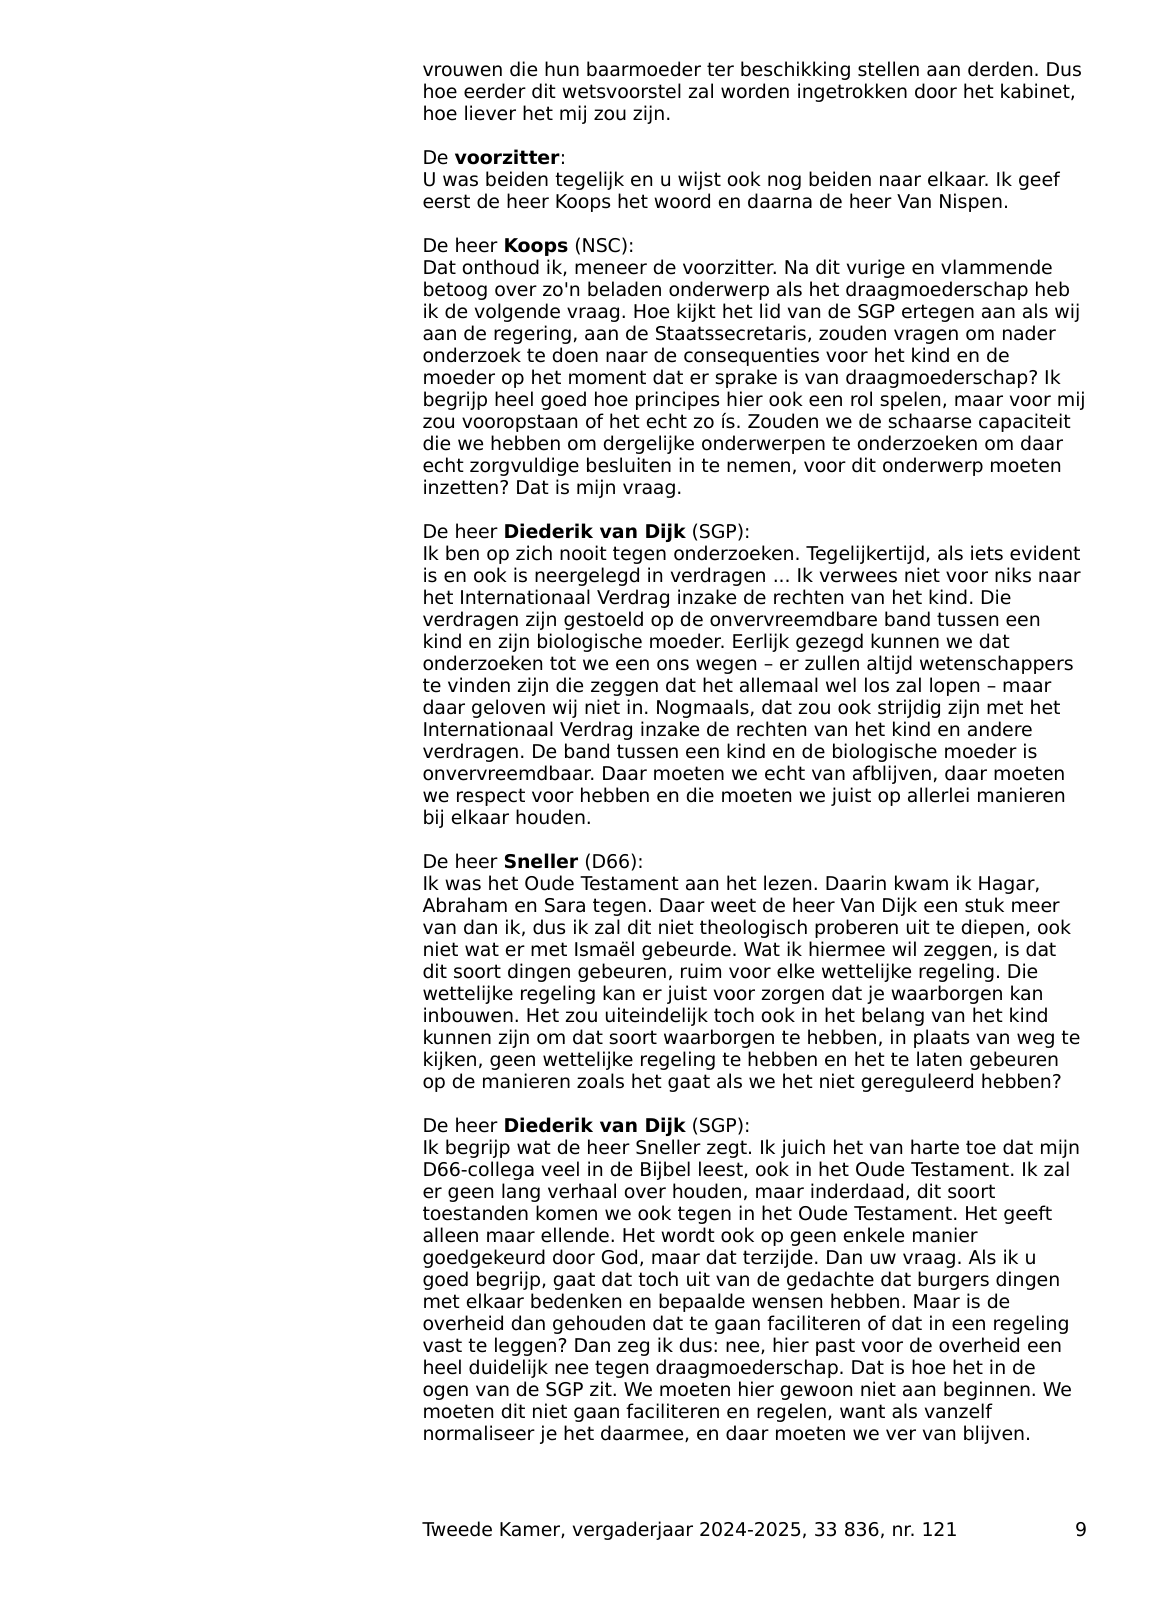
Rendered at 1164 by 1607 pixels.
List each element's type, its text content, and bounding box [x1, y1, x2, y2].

text Ik ben op zich nooit tegen onderzoeken. Tegelijkertijd, als iets evident is en ook is neergelegd in verdragen ... Ik verwees niet voor niks naar het Internationaal Verdrag inzake de rechten van het kind. Die verdragen zijn gestoeld op de onvervreemdbare band tussen een kind en zijn biologische moeder. Eerlijk gezegd kunnen we dat onderzoeken tot we een ons wegen – er zullen altijd wetenschappers te vinden zijn die zeggen dat het allemaal wel los zal lopen – maar daar geloven wij niet in. Nogmaals, dat zou ook strijdig zijn met het Internationaal Verdrag inzake de rechten van het kind en andere verdragen. De band tussen een kind en de biologische moeder is onvervreemdbaar. Daar moeten we echt van afblijven, daar moeten we respect voor hebben en die moeten we juist op allerlei manieren bij elkaar houden. [422, 543, 1087, 829]
text De heer Sneller (D66): [422, 851, 1087, 873]
text De voorzitter: [422, 147, 1087, 169]
text De heer Koops (NSC): [422, 235, 1087, 257]
text vrouwen die hun baarmoeder ter beschikking stellen aan derden. Dus hoe eerder dit wetsvoorstel zal worden ingetrokken door het kabinet, hoe liever het mij zou zijn. [422, 59, 1087, 125]
text De heer Diederik van Dijk (SGP): [422, 521, 1087, 543]
text Dat onthoud ik, meneer de voorzitter. Na dit vurige en vlammende betoog over zo'n beladen onderwerp als het draagmoederschap heb ik de volgende vraag. Hoe kijkt het lid van de SGP ertegen aan als wij aan de regering, aan de Staatssecretaris, zouden vragen om nader onderzoek te doen naar de consequenties voor het kind en de moeder op het moment dat er sprake is van draagmoederschap? Ik begrijp heel goed hoe principes hier ook een rol spelen, maar voor mij zou vooropstaan of het echt zo ís. Zouden we de schaarse capaciteit die we hebben om dergelijke onderwerpen te onderzoeken om daar echt zorgvuldige besluiten in te nemen, voor dit onderwerp moeten inzetten? Dat is mijn vraag. [422, 257, 1087, 499]
text De heer Diederik van Dijk (SGP): [422, 1115, 1087, 1137]
text Ik begrijp wat de heer Sneller zegt. Ik juich het van harte toe dat mijn D66-collega veel in de Bijbel leest, ook in het Oude Testament. Ik zal er geen lang verhaal over houden, maar inderdaad, dit soort toestanden komen we ook tegen in het Oude Testament. Het geeft alleen maar ellende. Het wordt ook op geen enkele manier goedgekeurd door God, maar dat terzijde. Dan uw vraag. Als ik u goed begrijp, gaat dat toch uit van de gedachte dat burgers dingen met elkaar bedenken en bepaalde wensen hebben. Maar is de overheid dan gehouden dat te gaan faciliteren of dat in een regeling vast te leggen? Dan zeg ik dus: nee, hier past voor de overheid een heel duidelijk nee tegen draagmoederschap. Dat is hoe het in de ogen van de SGP zit. We moeten hier gewoon niet aan beginnen. We moeten dit niet gaan faciliteren en regelen, want als vanzelf normaliseer je het daarmee, en daar moeten we ver van blijven. [422, 1137, 1087, 1445]
text U was beiden tegelijk en u wijst ook nog beiden naar elkaar. Ik geef eerst de heer Koops het woord en daarna de heer Van Nispen. [422, 169, 1087, 213]
text Ik was het Oude Testament aan het lezen. Daarin kwam ik Hagar, Abraham en Sara tegen. Daar weet de heer Van Dijk een stuk meer van dan ik, dus ik zal dit niet theologisch proberen uit te diepen, ook niet wat er met Ismaël gebeurde. Wat ik hiermee wil zeggen, is dat dit soort dingen gebeuren, ruim voor elke wettelijke regeling. Die wettelijke regeling kan er juist voor zorgen dat je waarborgen kan inbouwen. Het zou uiteindelijk toch ook in het belang van het kind kunnen zijn om dat soort waarborgen te hebben, in plaats van weg te kijken, geen wettelijke regeling te hebben en het te laten gebeuren op de manieren zoals het gaat als we het niet gereguleerd hebben? [422, 873, 1087, 1093]
